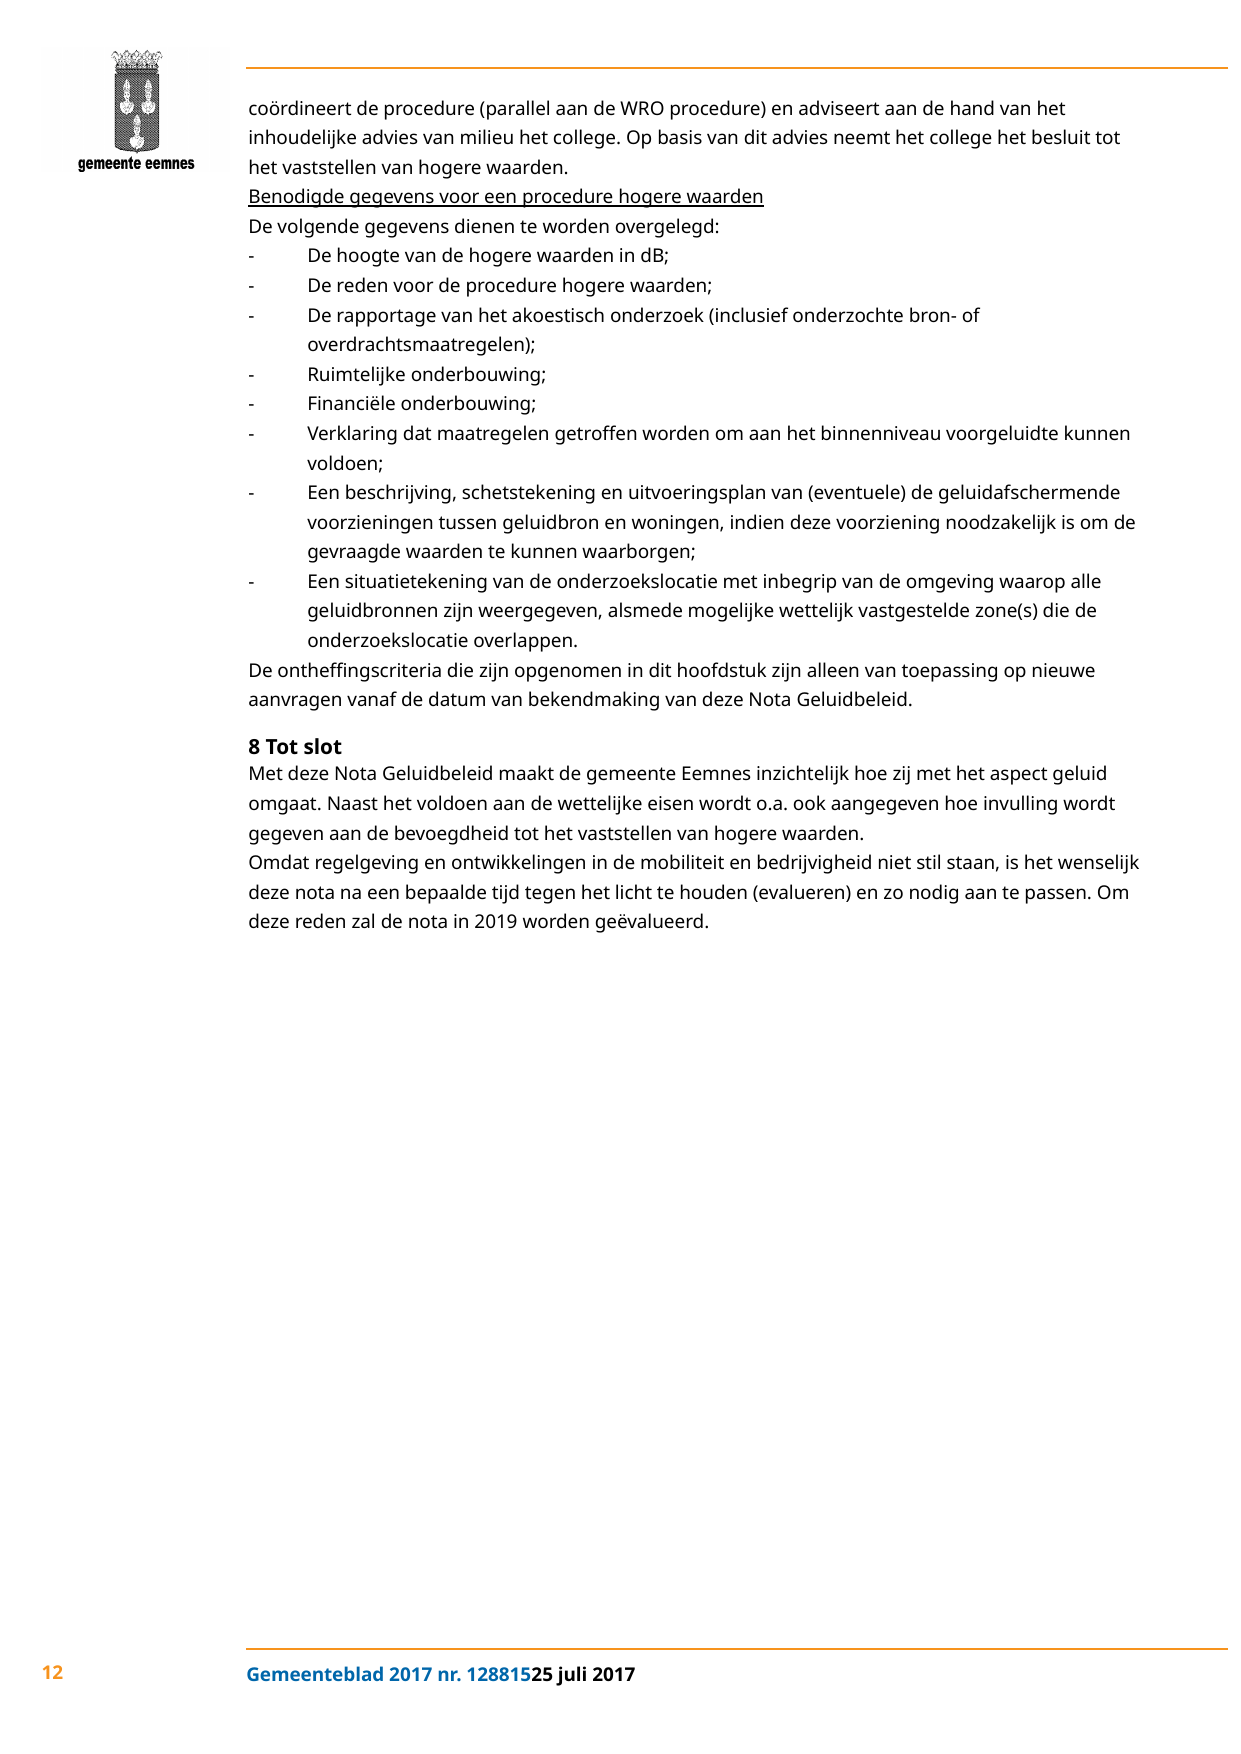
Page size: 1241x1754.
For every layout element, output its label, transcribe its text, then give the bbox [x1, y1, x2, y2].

list Financiële onderbouwing; [248, 391, 1152, 416]
text De ontheffingscriteria die zijn opgenomen in dit hoofdstuk zijn alleen van toepassing op nieuwe aanvragen vanaf de datum van bekendmaking van deze Nota Geluidbeleid. [248, 657, 1152, 712]
list Ruimtelijke onderbouwing; [248, 361, 1152, 387]
text 8 Tot slot [248, 732, 1152, 761]
picture [41, 47, 231, 172]
list Een beschrijving, schetstekening en uitvoeringsplan van (eventuele) de geluidafschermende voorzieningen tussen geluidbron en woningen, indien deze voorziening noodzakelijk is om de gevraagde waarden te kunnen waarborgen; [248, 479, 1152, 564]
list De reden voor de procedure hogere waarden; [248, 272, 1152, 298]
list Een situatietekening van de onderzoekslocatie met inbegrip van de omgeving waarop alle geluidbronnen zijn weergegeven, alsmede mogelijke wettelijk vastgestelde zone(s) die de onderzoekslocatie overlappen. [248, 568, 1152, 653]
list De hoogte van de hogere waarden in dB; [248, 243, 1152, 268]
text De volgende gegevens dienen te worden overgelegd: [248, 213, 1152, 239]
text coördineert de procedure (parallel aan de WRO procedure) en adviseert aan de hand van het inhoudelijke advies van milieu het college. Op basis van dit advies neemt het college het besluit tot het vaststellen van hogere waarden. [248, 95, 1152, 180]
list De rapportage van het akoestisch onderzoek (inclusief onderzochte bron- of overdrachtsmaatregelen); [248, 302, 1152, 357]
text Benodigde gegevens voor een procedure hogere waarden [248, 183, 1152, 209]
text Omdat regelgeving en ontwikkelingen in de mobiliteit en bedrijvigheid niet stil staan, is het wenselijk deze nota na een bepaalde tijd tegen het licht te houden (evalueren) en zo nodig aan te passen. Om deze reden zal de nota in 2019 worden geëvalueerd. [248, 849, 1152, 934]
list Verklaring dat maatregelen getroffen worden om aan het binnenniveau voorgeluidte kunnen voldoen; [248, 420, 1152, 476]
text Met deze Nota Geluidbeleid maakt de gemeente Eemnes inzichtelijk hoe zij met het aspect geluid omgaat. Naast het voldoen aan de wettelijke eisen wordt o.a. ook aangegeven hoe invulling wordt gegeven aan de bevoegdheid tot het vaststellen van hogere waarden. [248, 761, 1152, 845]
